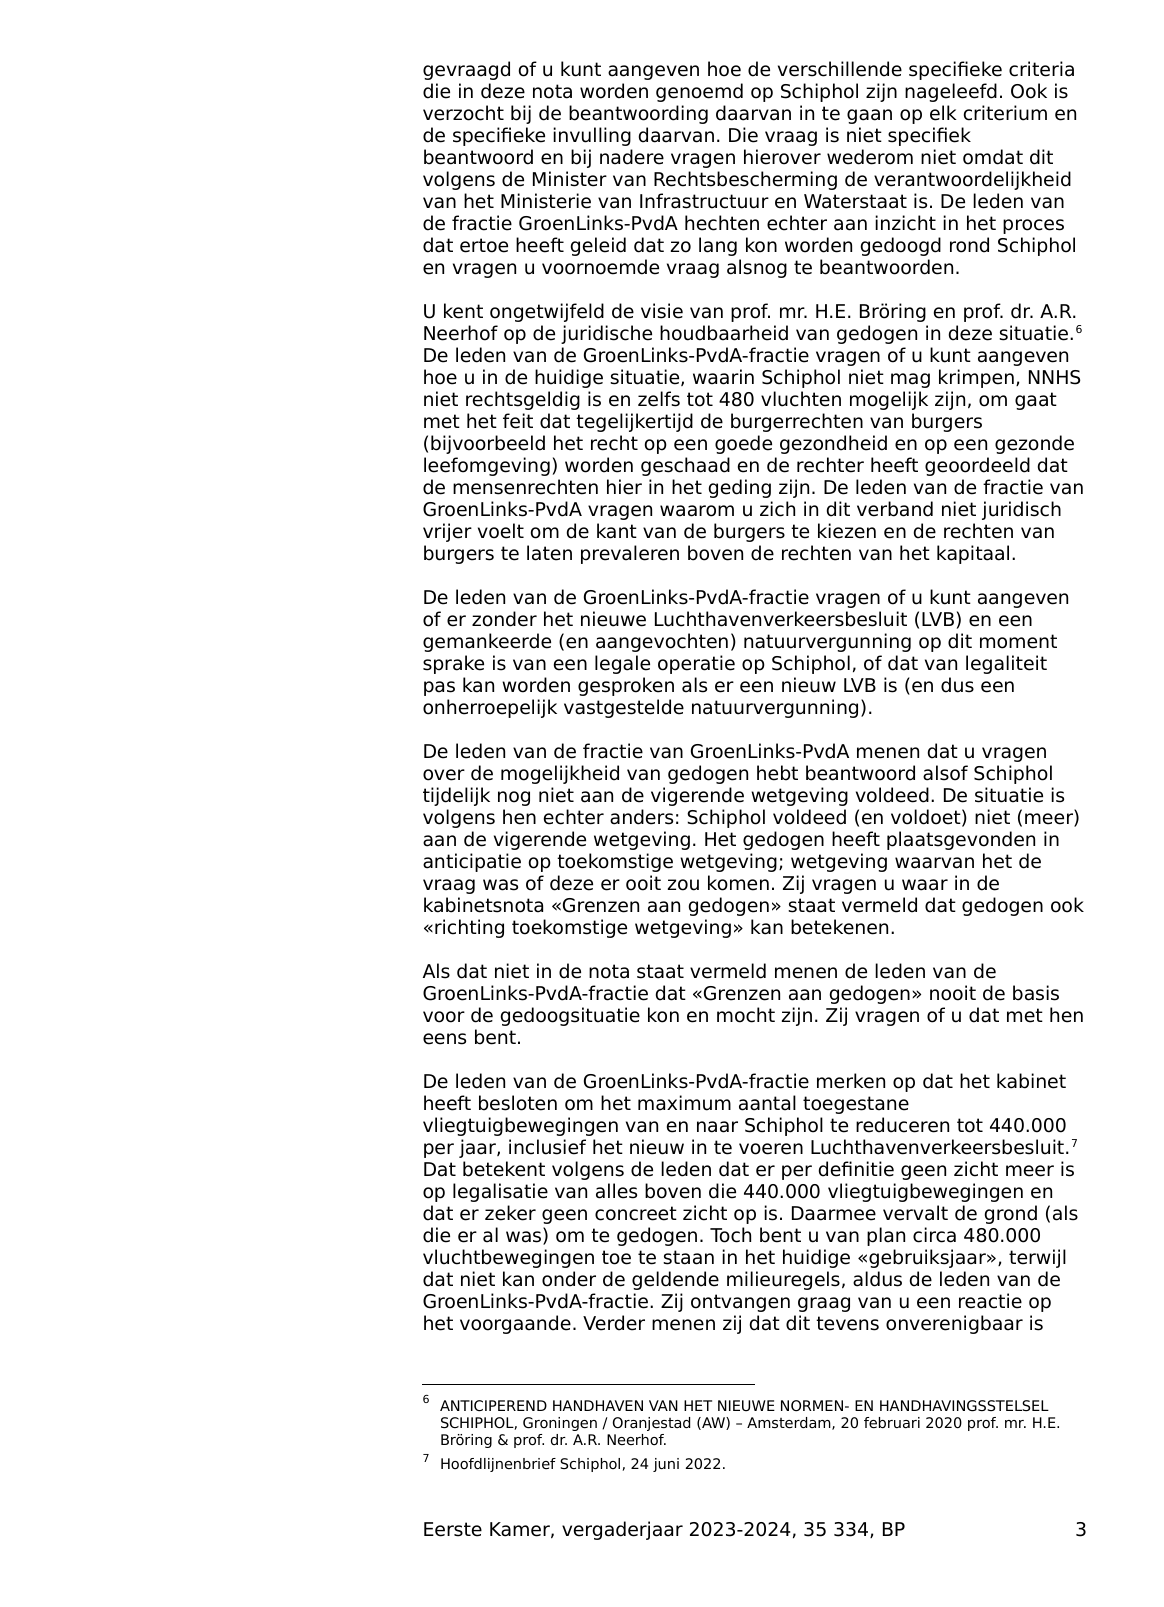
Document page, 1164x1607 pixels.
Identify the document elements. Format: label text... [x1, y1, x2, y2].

text De leden van de fractie van GroenLinks-PvdA menen dat u vragen over de mogelijkheid van gedogen hebt beantwoord alsof Schiphol tijdelijk nog niet aan de vigerende wetgeving voldeed. De situatie is volgens hen echter anders: Schiphol voldeed (en voldoet) niet (meer) aan de vigerende wetgeving. Het gedogen heeft plaatsgevonden in anticipatie op toekomstige wetgeving; wetgeving waarvan het de vraag was of deze er ooit zou komen. Zij vragen u waar in de kabinetsnota «Grenzen aan gedogen» staat vermeld dat gedogen ook «richting toekomstige wetgeving» kan betekenen. [422, 741, 1087, 939]
text De leden van de GroenLinks-PvdA-fractie vragen of u kunt aangeven of er zonder het nieuwe Luchthavenverkeersbesluit (LVB) en een gemankeerde (en aangevochten) natuurvergunning op dit moment sprake is van een legale operatie op Schiphol, of dat van legaliteit pas kan worden gesproken als er een nieuw LVB is (en dus een onherroepelijk vastgestelde natuurvergunning). [422, 587, 1087, 719]
text ANTICIPEREND HANDHAVEN VAN HET NIEUWE NORMEN- EN HANDHAVINGSSTELSEL SCHIPHOL, Groningen / Oranjestad (AW) – Amsterdam, 20 februari 2020 prof. mr. H.E. Bröring & prof. dr. A.R. Neerhof. [422, 1393, 1087, 1449]
text Als dat niet in de nota staat vermeld menen de leden van de GroenLinks-PvdA-fractie dat «Grenzen aan gedogen» nooit de basis voor de gedoogsituatie kon en mocht zijn. Zij vragen of u dat met hen eens bent. [422, 961, 1087, 1049]
text De leden van de GroenLinks-PvdA-fractie merken op dat het kabinet heeft besloten om het maximum aantal toegestane vliegtuigbewegingen van en naar Schiphol te reduceren tot 440.000 per jaar, inclusief het nieuw in te voeren Luchthavenverkeersbesluit. Dat betekent volgens de leden dat er per definitie geen zicht meer is op legalisatie van alles boven die 440.000 vliegtuigbewegingen en dat er zeker geen concreet zicht op is. Daarmee vervalt de grond (als die er al was) om te gedogen. Toch bent u van plan circa 480.000 vluchtbewegingen toe te staan in het huidige «gebruiksjaar», terwijl dat niet kan onder de geldende milieuregels, aldus de leden van de GroenLinks-PvdA-fractie. Zij ontvangen graag van u een reactie op het voorgaande. Verder menen zij dat dit tevens onverenigbaar is [422, 1071, 1087, 1335]
text Hoofdlijnenbrief Schiphol, 24 juni 2022. [422, 1452, 1087, 1474]
text U kent ongetwijfeld de visie van prof. mr. H.E. Bröring en prof. dr. A.R. Neerhof op de juridische houdbaarheid van gedogen in deze situatie. De leden van de GroenLinks-PvdA-fractie vragen of u kunt aangeven hoe u in de huidige situatie, waarin Schiphol niet mag krimpen, NNHS niet rechtsgeldig is en zelfs tot 480 vluchten mogelijk zijn, om gaat met het feit dat tegelijkertijd de burgerrechten van burgers (bijvoorbeeld het recht op een goede gezondheid en op een gezonde leefomgeving) worden geschaad en de rechter heeft geoordeeld dat de mensenrechten hier in het geding zijn. De leden van de fractie van GroenLinks-PvdA vragen waarom u zich in dit verband niet juridisch vrijer voelt om de kant van de burgers te kiezen en de rechten van burgers te laten prevaleren boven de rechten van het kapitaal. [422, 301, 1087, 565]
text gevraagd of u kunt aangeven hoe de verschillende specifieke criteria die in deze nota worden genoemd op Schiphol zijn nageleefd. Ook is verzocht bij de beantwoording daarvan in te gaan op elk criterium en de specifieke invulling daarvan. Die vraag is niet specifiek beantwoord en bij nadere vragen hierover wederom niet omdat dit volgens de Minister van Rechtsbescherming de verantwoordelijkheid van het Ministerie van Infrastructuur en Waterstaat is. De leden van de fractie GroenLinks-PvdA hechten echter aan inzicht in het proces dat ertoe heeft geleid dat zo lang kon worden gedoogd rond Schiphol en vragen u voornoemde vraag alsnog te beantwoorden. [422, 59, 1087, 279]
